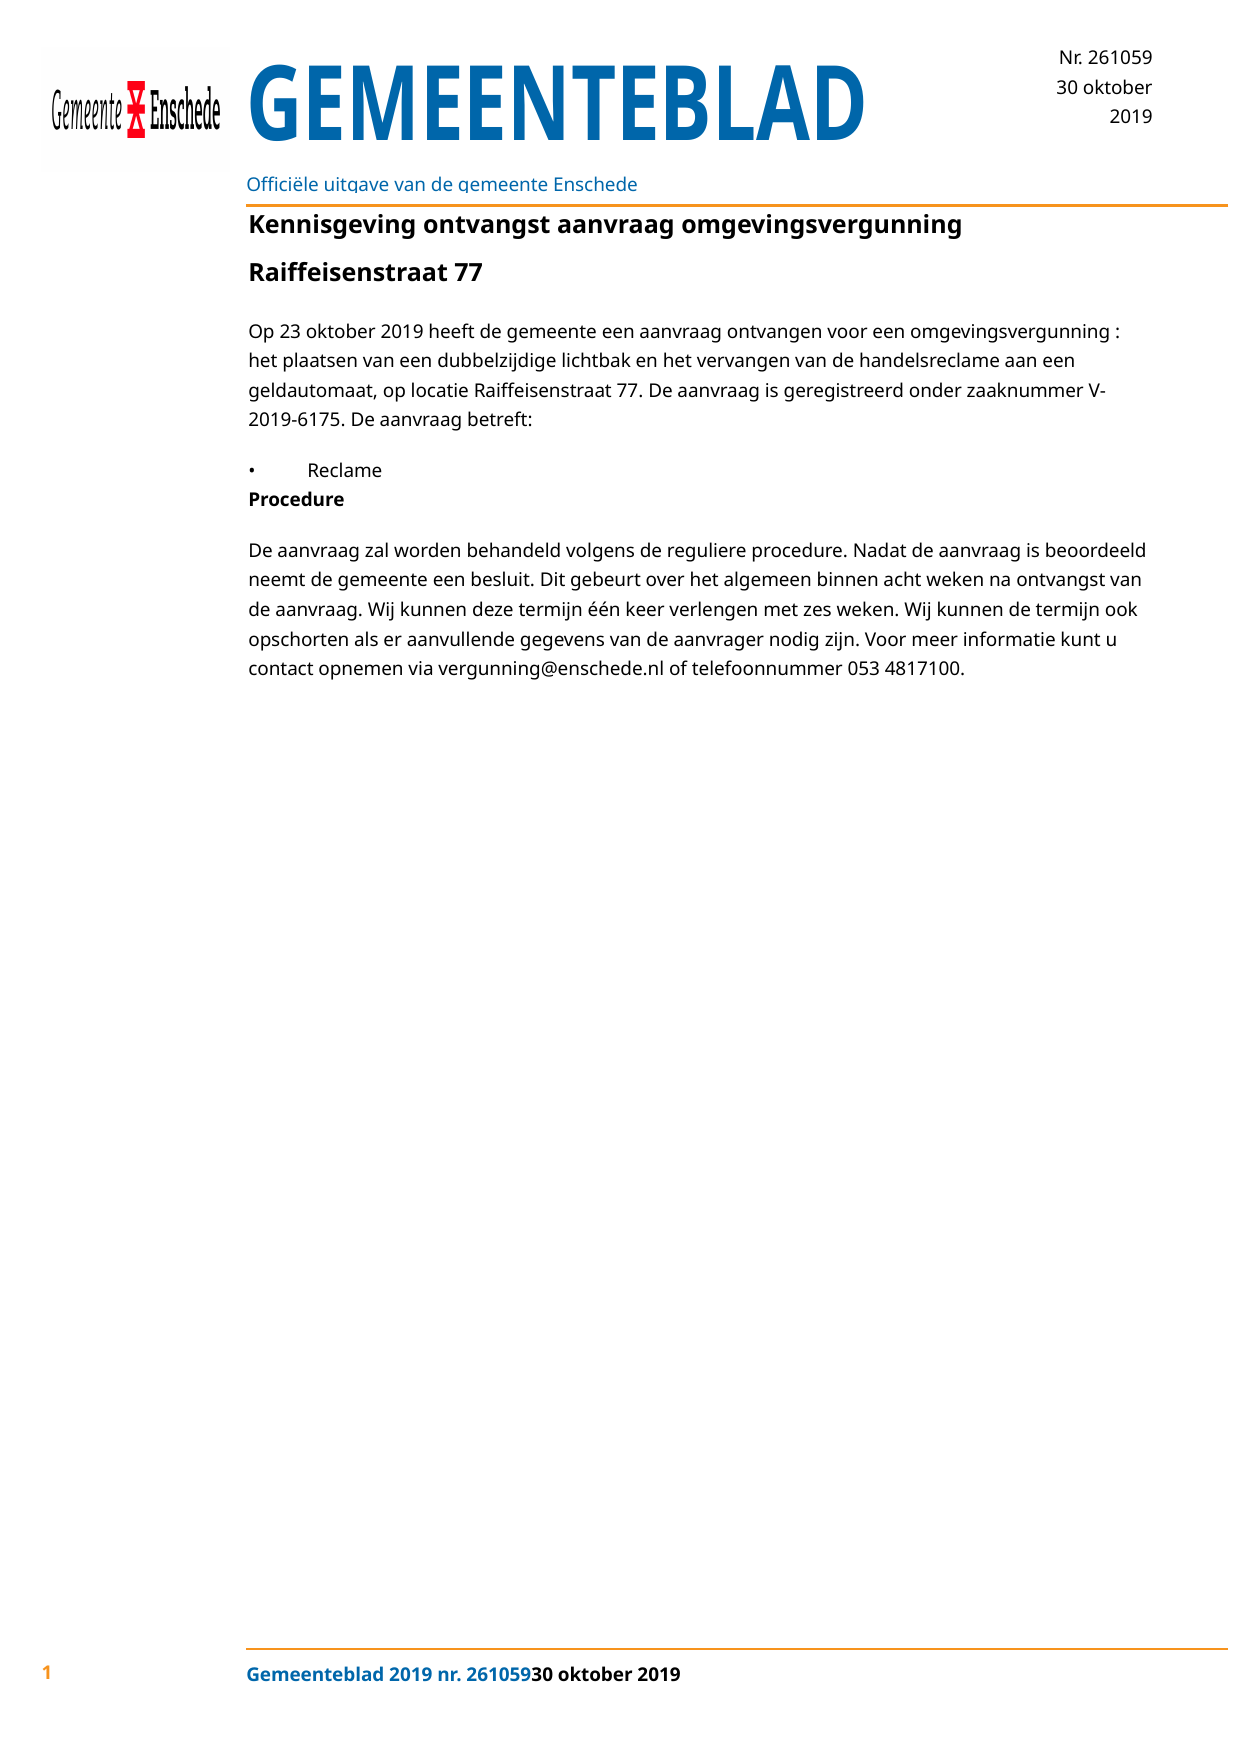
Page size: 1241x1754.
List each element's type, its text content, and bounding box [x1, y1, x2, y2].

text Op 23 oktober 2019 heeft de gemeente een aanvraag ontvangen voor een omgevingsvergunning : het plaatsen van een dubbelzijdige lichtbak en het vervangen van de handelsreclame aan een geldautomaat, op locatie Raiffeisenstraat 77. De aanvraag is geregistreerd onder zaaknummer V-2019-6175. De aanvraag betreft: [248, 318, 1152, 432]
list Reclame [248, 457, 1152, 483]
text Procedure [248, 487, 1152, 512]
text De aanvraag zal worden behandeld volgens de reguliere procedure. Nadat de aanvraag is beoordeeld neemt de gemeente een besluit. Dit gebeurt over het algemeen binnen acht weken na ontvangst van de aanvraag. Wij kunnen deze termijn één keer verlengen met zes weken. Wij kunnen de termijn ook opschorten als er aanvullende gegevens van de aanvrager nodig zijn. Voor meer informatie kunt u contact opnemen via vergunning@enschede.nl of telefoonnummer 053 4817100. [248, 537, 1152, 681]
text Kennisgeving ontvangst aanvraag omgevingsvergunning Raiffeisenstraat 77 [248, 207, 1152, 288]
picture [41, 47, 231, 172]
